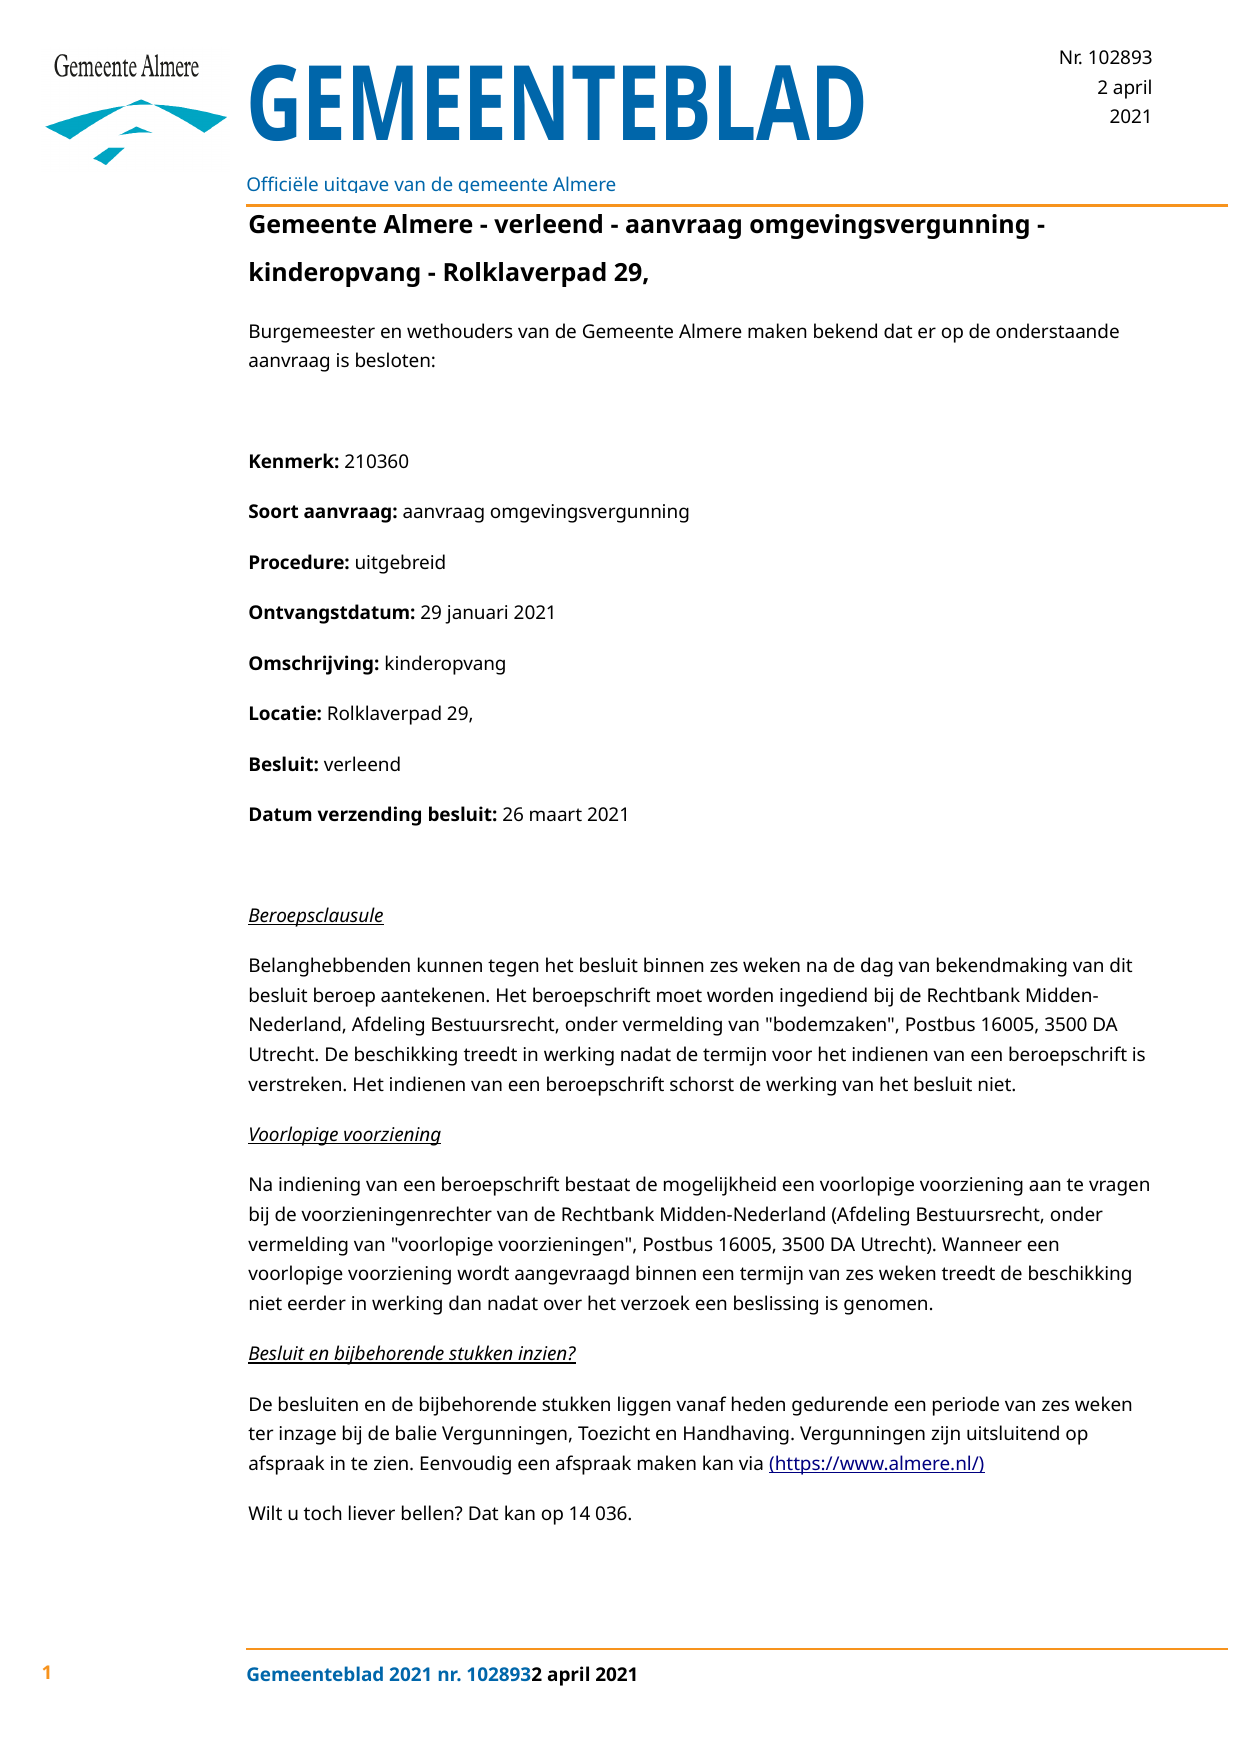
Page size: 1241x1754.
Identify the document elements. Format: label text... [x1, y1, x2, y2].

picture [41, 47, 231, 172]
text Wilt u toch liever bellen? Dat kan op 14 036. [248, 1500, 1152, 1526]
text Na indiening van een beroepschrift bestaat de mogelijkheid een voorlopige voorziening aan te vragen bij de voorzieningenrechter van de Rechtbank Midden-Nederland (Afdeling Bestuursrecht, onder vermelding van "voorlopige voorzieningen", Postbus 16005, 3500 DA Utrecht). Wanneer een voorlopige voorziening wordt aangevraagd binnen een termijn van zes weken treedt de beschikking niet eerder in werking dan nadat over het verzoek een beslissing is genomen. [248, 1172, 1152, 1316]
text Belanghebbenden kunnen tegen het besluit binnen zes weken na de dag van bekendmaking van dit besluit beroep aantekenen. Het beroepschrift moet worden ingediend bij de Rechtbank Midden-Nederland, Afdeling Bestuursrecht, onder vermelding van "bodemzaken", Postbus 16005, 3500 DA Utrecht. De beschikking treedt in werking nadat de termijn voor het indienen van een beroepschrift is verstreken. Het indienen van een beroepschrift schorst de werking van het besluit niet. [248, 952, 1152, 1097]
text Beroepsclausule [248, 902, 1152, 928]
text Procedure: uitgebreid [248, 549, 1152, 575]
text Soort aanvraag: aanvraag omgevingsvergunning [248, 499, 1152, 524]
text Datum verzending besluit: 26 maart 2021 [248, 801, 1152, 827]
text De besluiten en de bijbehorende stukken liggen vanaf heden gedurende een periode van zes weken ter inzage bij de balie Vergunningen, Toezicht en Handhaving. Vergunningen zijn uitsluitend op afspraak in te zien. Eenvoudig een afspraak maken kan via (https://www.almere.nl/) [248, 1391, 1152, 1476]
text Besluit: verleend [248, 751, 1152, 777]
text Ontvangstdatum: 29 januari 2021 [248, 599, 1152, 625]
text Omschrijving: kinderopvang [248, 650, 1152, 676]
text Burgemeester en wethouders van de Gemeente Almere maken bekend dat er op de onderstaande aanvraag is besloten: [248, 318, 1152, 373]
text Besluit en bijbehorende stukken inzien? [248, 1340, 1152, 1366]
text Locatie: Rolklaverpad 29, [248, 700, 1152, 726]
text Kenmerk: 210360 [248, 448, 1152, 474]
text Voorlopige voorziening [248, 1121, 1152, 1147]
text Gemeente Almere - verleend - aanvraag omgevingsvergunning - kinderopvang - Rolklaverpad 29, [248, 207, 1152, 288]
